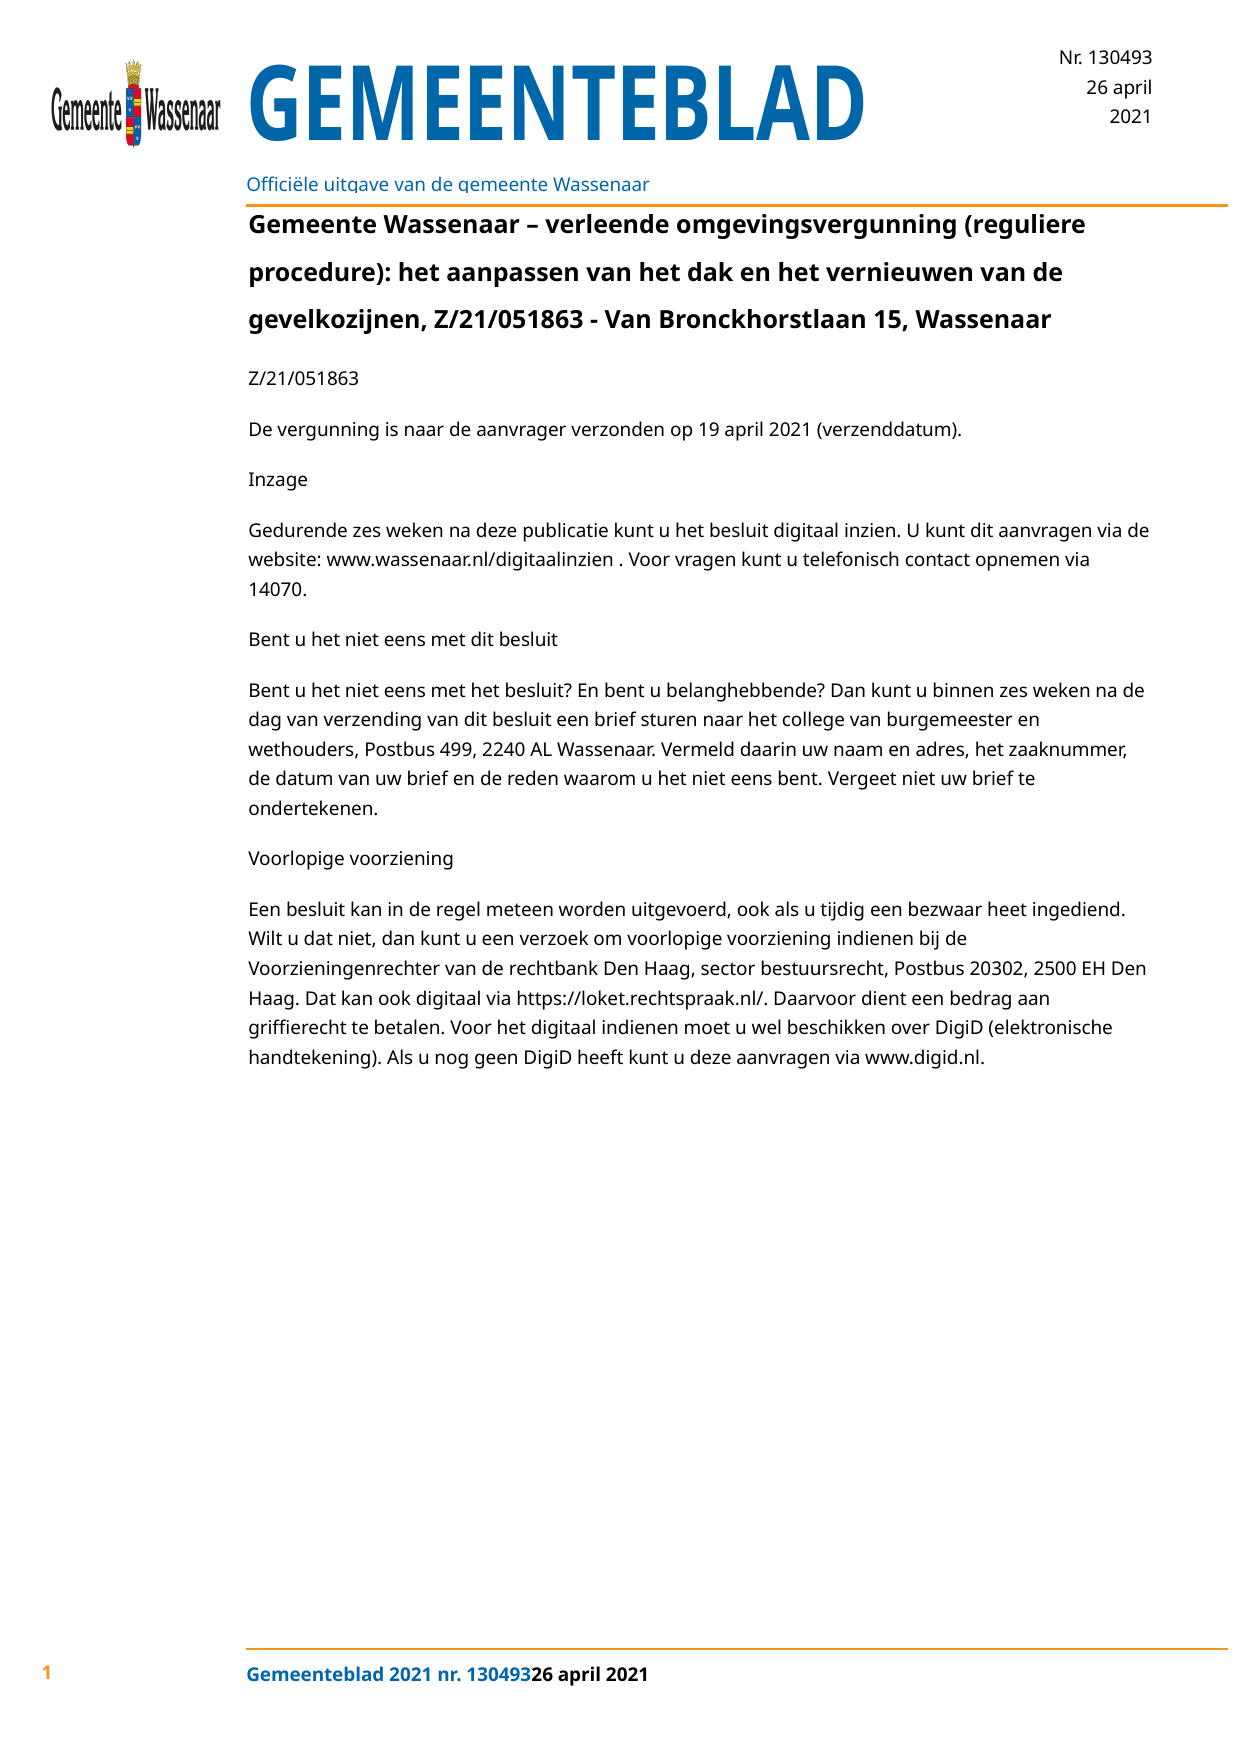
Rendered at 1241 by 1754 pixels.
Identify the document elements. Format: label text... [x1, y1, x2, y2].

text Bent u het niet eens met dit besluit [248, 626, 1152, 652]
text Gemeente Wassenaar – verleende omgevingsvergunning (reguliere procedure): het aanpassen van het dak en het vernieuwen van de gevelkozijnen, Z/21/051863 - Van Bronckhorstlaan 15, Wassenaar [248, 207, 1152, 336]
text Bent u het niet eens met het besluit? En bent u belanghebbende? Dan kunt u binnen zes weken na de dag van verzending van dit besluit een brief sturen naar het college van burgemeester en wethouders, Postbus 499, 2240 AL Wassenaar. Vermeld daarin uw naam en adres, het zaaknummer, de datum van uw brief en de reden waarom u het niet eens bent. Vergeet niet uw brief te ondertekenen. [248, 677, 1152, 821]
text Inzage [248, 466, 1152, 492]
text De vergunning is naar de aanvrager verzonden op 19 april 2021 (verzenddatum). [248, 416, 1152, 442]
text Gedurende zes weken na deze publicatie kunt u het besluit digitaal inzien. U kunt dit aanvragen via de website: www.wassenaar.nl/digitaalinzien . Voor vragen kunt u telefonisch contact opnemen via 14070. [248, 517, 1152, 602]
text Z/21/051863 [248, 366, 1152, 391]
text Voorlopige voorziening [248, 846, 1152, 871]
text Een besluit kan in de regel meteen worden uitgevoerd, ook als u tijdig een bezwaar heet ingediend. Wilt u dat niet, dan kunt u een verzoek om voorlopige voorziening indienen bij de Voorzieningenrechter van de rechtbank Den Haag, sector bestuursrecht, Postbus 20302, 2500 EH Den Haag. Dat kan ook digitaal via https://loket.rechtspraak.nl/. Daarvoor dient een bedrag aan griffierecht te betalen. Voor het digitaal indienen moet u wel beschikken over DigiD (elektronische handtekening). Als u nog geen DigiD heeft kunt u deze aanvragen via www.digid.nl. [248, 896, 1152, 1069]
picture [41, 47, 231, 172]
